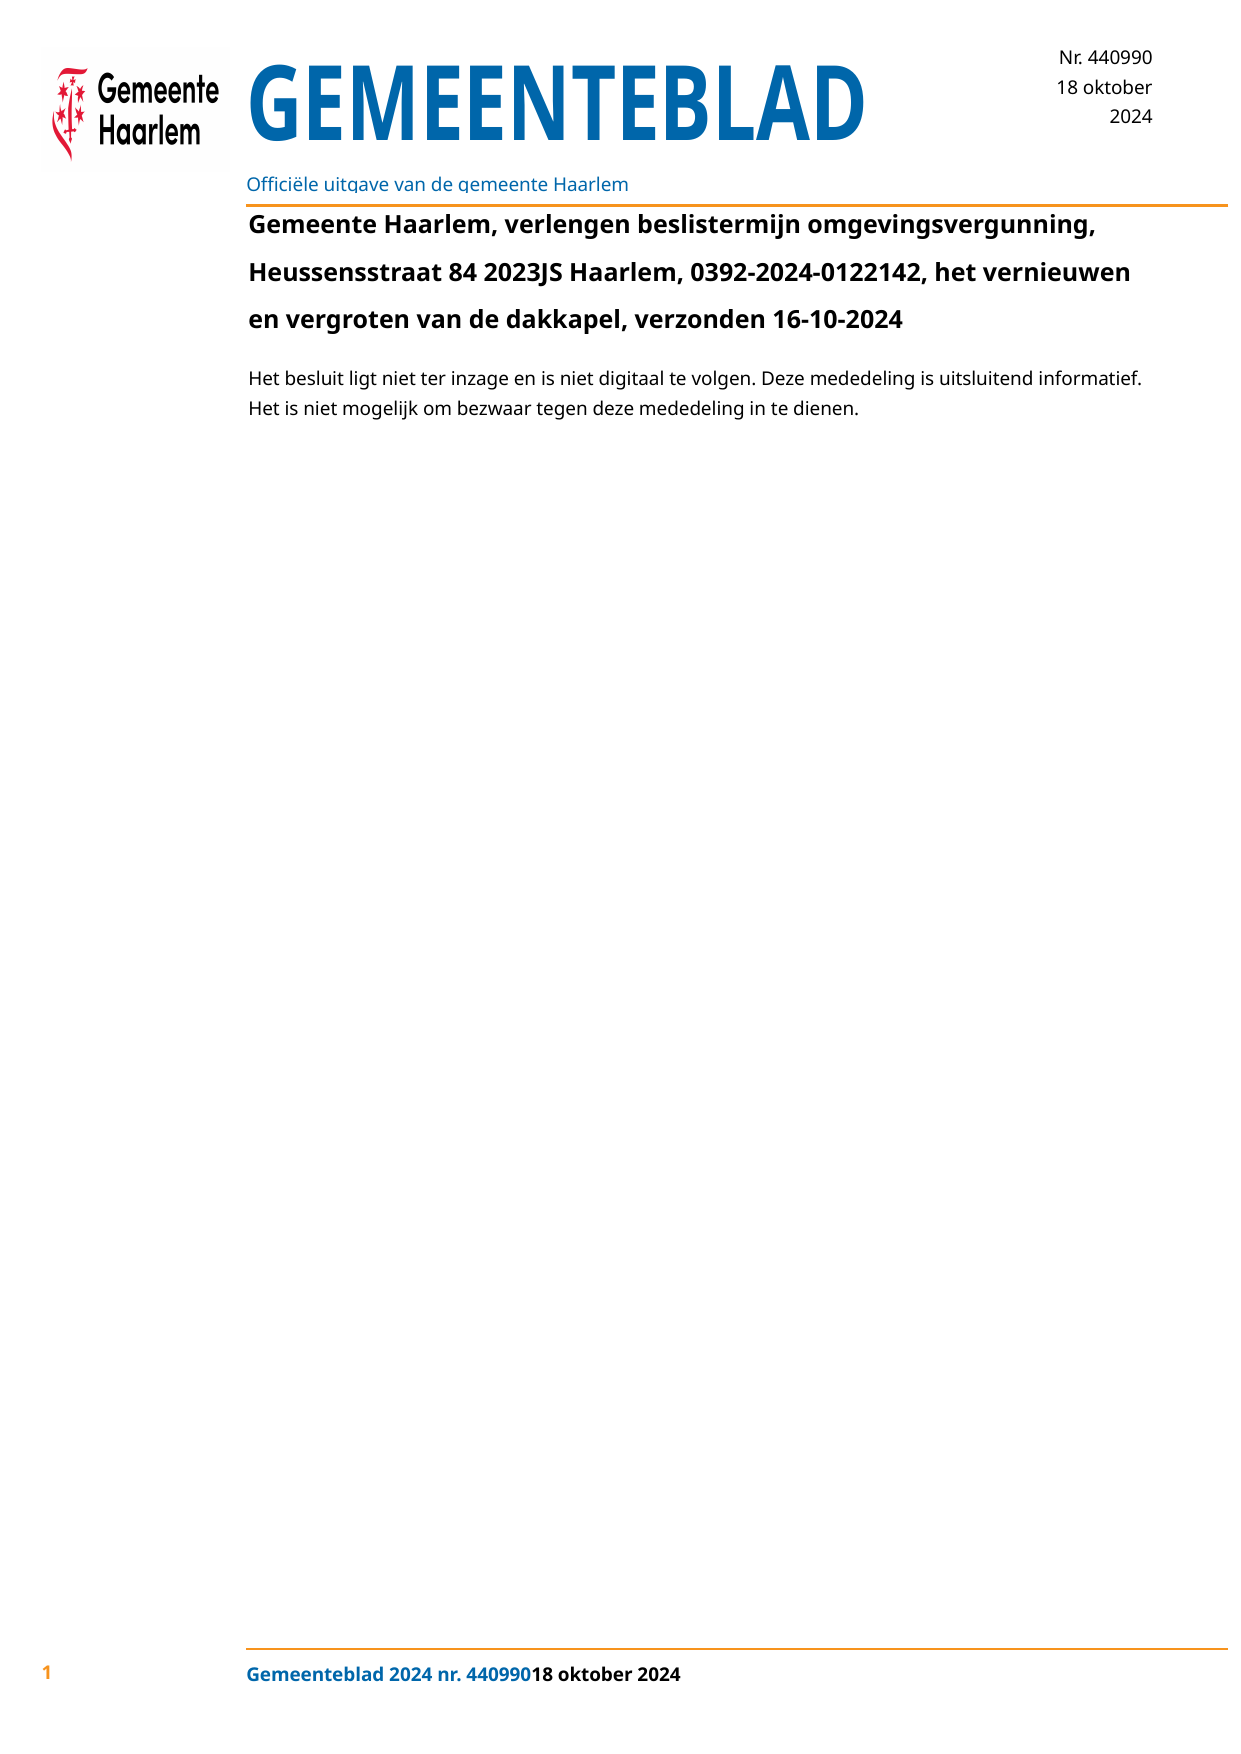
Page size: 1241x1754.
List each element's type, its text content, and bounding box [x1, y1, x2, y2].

picture [41, 47, 231, 172]
text Het besluit ligt niet ter inzage en is niet digitaal te volgen. Deze mededeling is uitsluitend informatief. Het is niet mogelijk om bezwaar tegen deze mededeling in te dienen. [248, 366, 1152, 421]
text Gemeente Haarlem, verlengen beslistermijn omgevingsvergunning, Heussensstraat 84 2023JS Haarlem, 0392-2024-0122142, het vernieuwen en vergroten van de dakkapel, verzonden 16-10-2024 [248, 207, 1152, 336]
